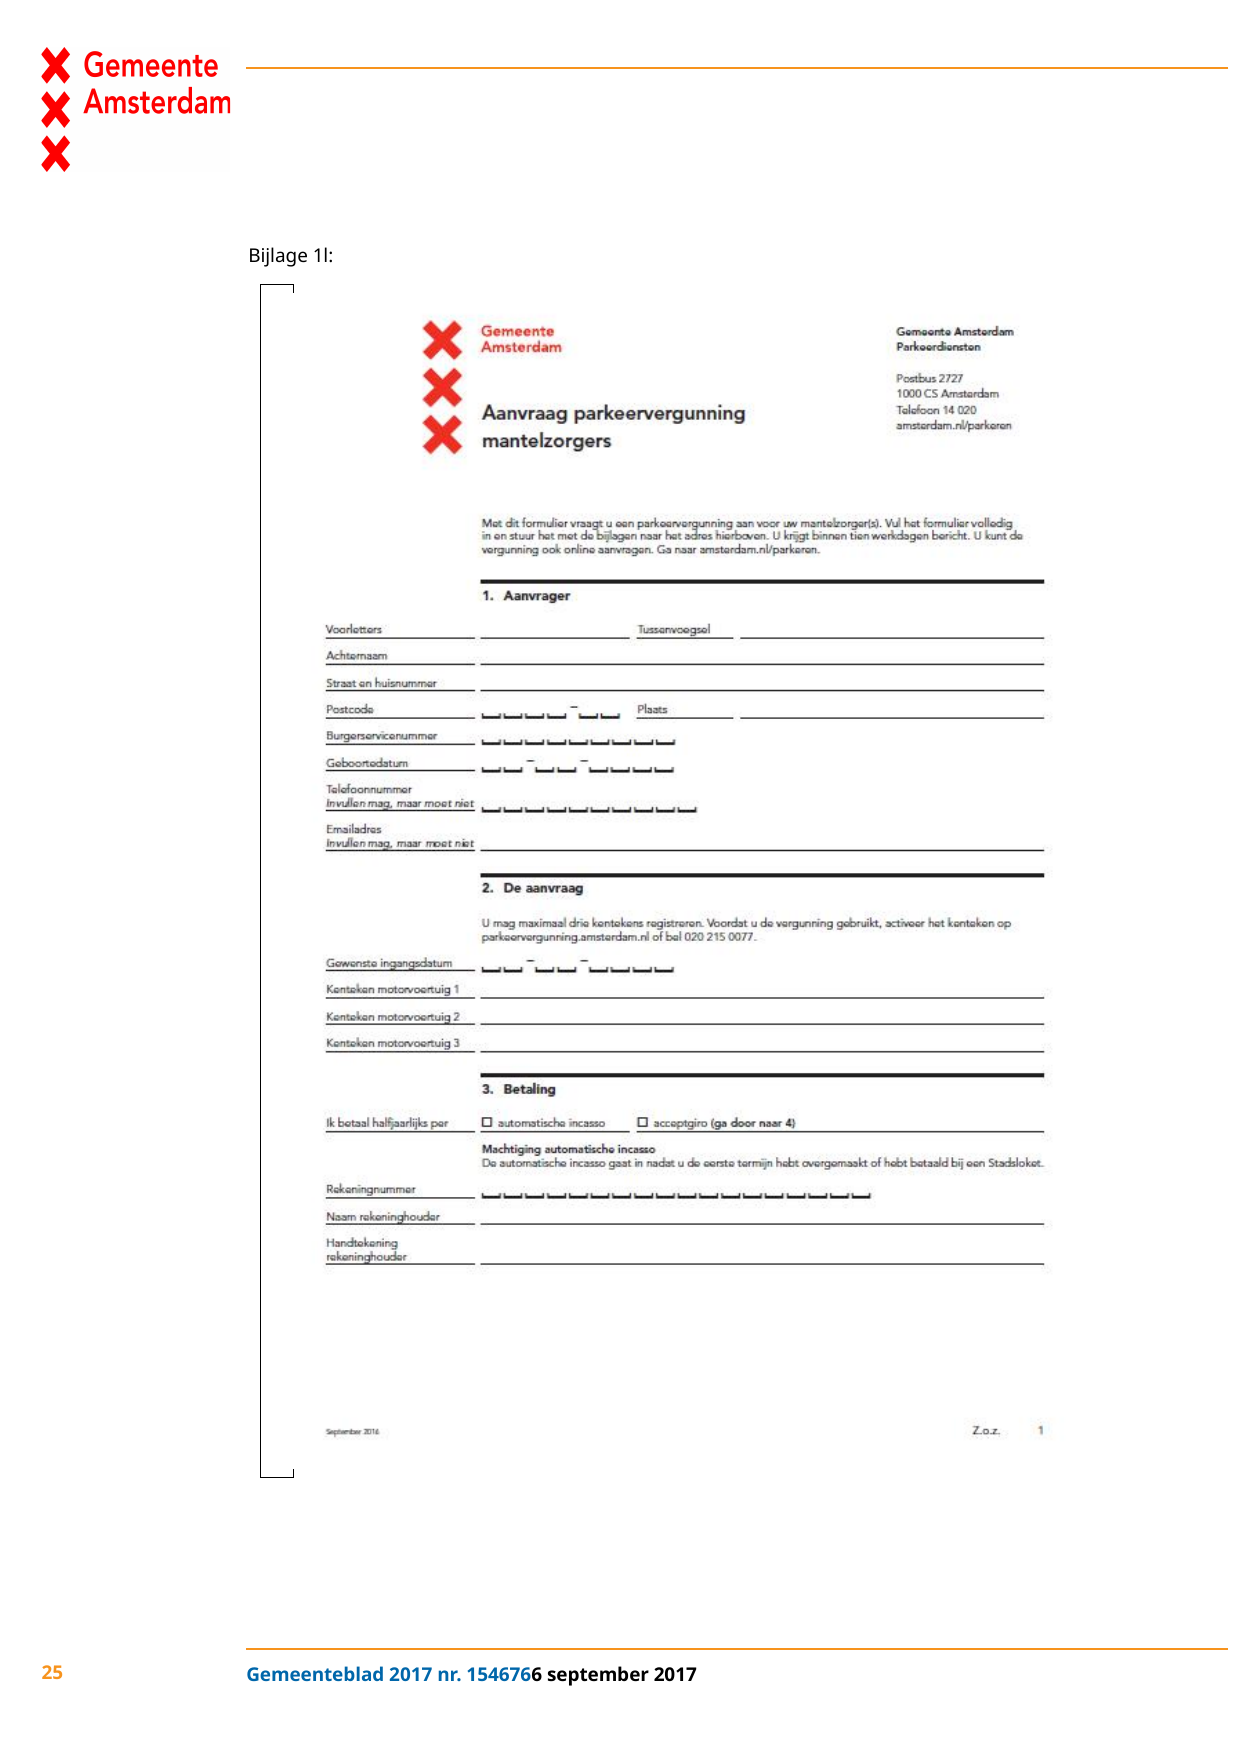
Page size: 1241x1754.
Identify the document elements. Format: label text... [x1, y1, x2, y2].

picture [268, 293, 1101, 1469]
text Bijlage 1l: [248, 243, 1152, 268]
picture [41, 47, 231, 172]
